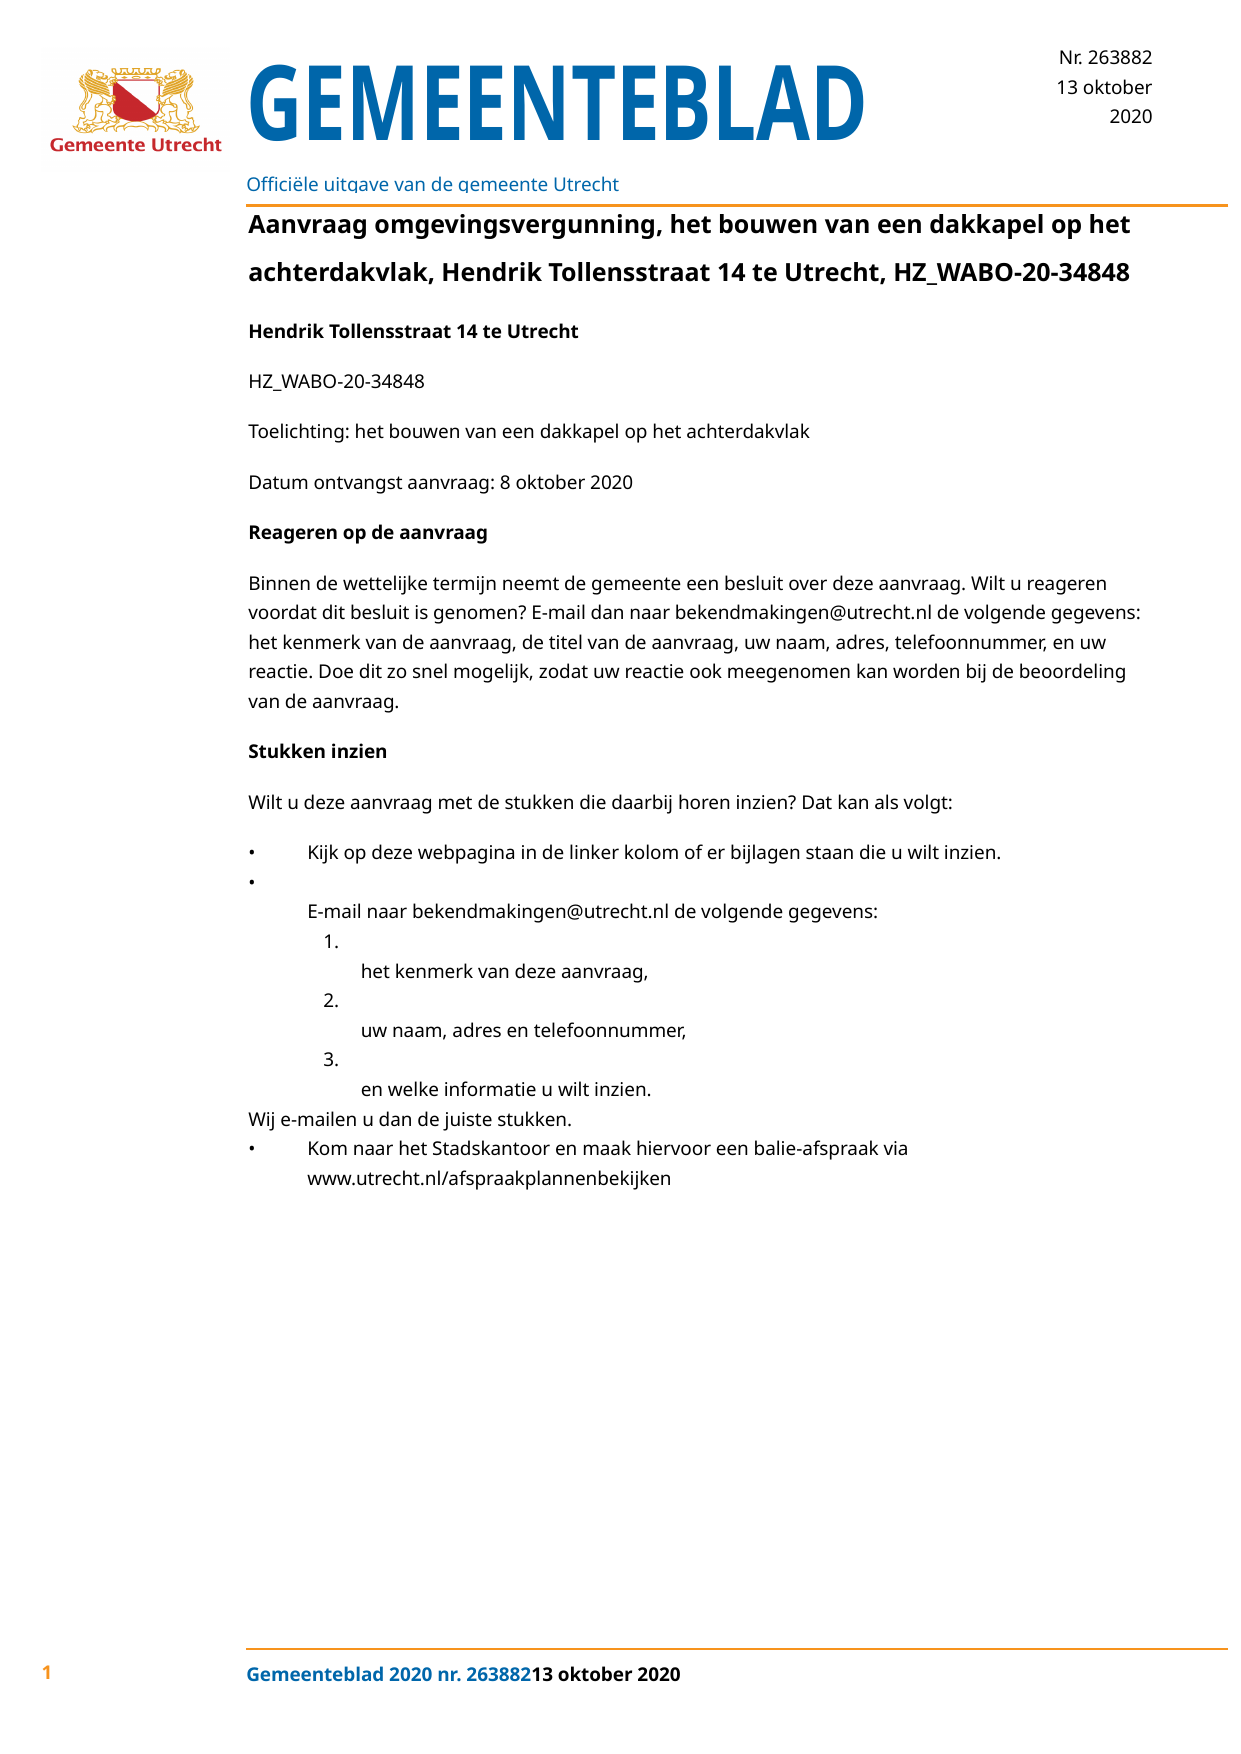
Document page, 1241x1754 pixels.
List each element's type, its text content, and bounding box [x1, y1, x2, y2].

picture [41, 47, 231, 172]
list en welke informatie u wilt inzien. [323, 1076, 1152, 1102]
list het kenmerk van deze aanvraag, [323, 958, 1152, 984]
text Hendrik Tollensstraat 14 te Utrecht [248, 318, 1152, 344]
text Stukken inzien [248, 739, 1152, 764]
text Datum ontvangst aanvraag: 8 oktober 2020 [248, 469, 1152, 495]
text Reageren op de aanvraag [248, 519, 1152, 545]
text HZ_WABO-20-34848 [248, 368, 1152, 394]
list Kom naar het Stadskantoor en maak hiervoor een balie-afspraak via www.utrecht.nl/afspraakplannenbekijken [248, 1135, 1152, 1191]
text Aanvraag omgevingsvergunning, het bouwen van een dakkapel op het achterdakvlak, Hendrik Tollensstraat 14 te Utrecht, HZ_WABO-20-34848 [248, 207, 1152, 288]
text Wilt u deze aanvraag met de stukken die daarbij horen inzien? Dat kan als volgt: [248, 789, 1152, 815]
list uw naam, adres en telefoonnummer, [323, 1017, 1152, 1043]
list Kijk op deze webpagina in de linker kolom of er bijlagen staan die u wilt inzien. [248, 839, 1152, 865]
list E-mail naar bekendmakingen@utrecht.nl de volgende gegevens: [248, 899, 1152, 924]
text Binnen de wettelijke termijn neemt de gemeente een besluit over deze aanvraag. Wilt u reageren voordat dit besluit is genomen? E-mail dan naar bekendmakingen@utrecht.nl de volgende gegevens: het kenmerk van de aanvraag, de titel van de aanvraag, uw naam, adres, telefoonnummer, en uw reactie. Doe dit zo snel mogelijk, zodat uw reactie ook meegenomen kan worden bij de beoordeling van de aanvraag. [248, 570, 1152, 714]
text Toelichting: het bouwen van een dakkapel op het achterdakvlak [248, 419, 1152, 444]
text Wij e-mailen u dan de juiste stukken. [248, 1106, 1152, 1132]
